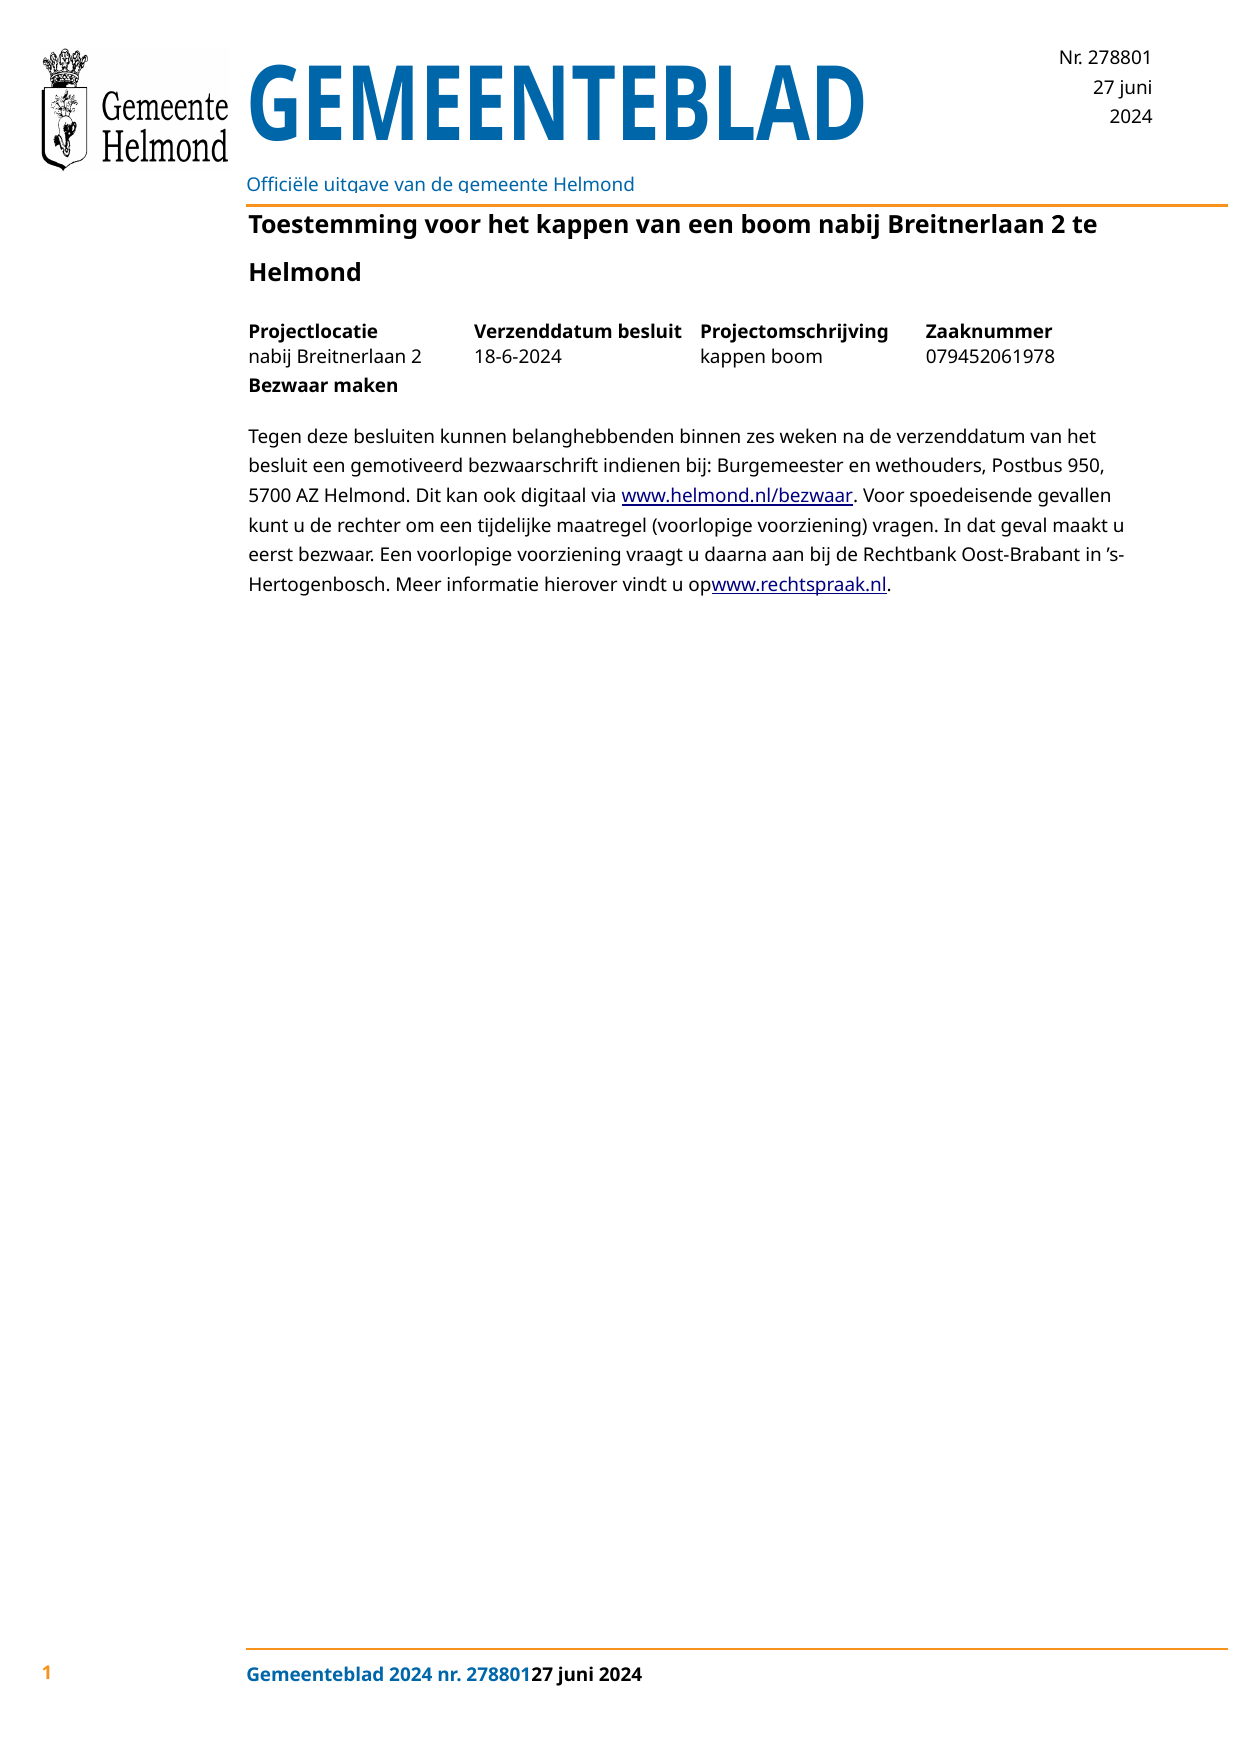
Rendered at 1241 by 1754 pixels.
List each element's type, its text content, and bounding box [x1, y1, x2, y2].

table_header Zaaknummer [926, 318, 1152, 344]
picture [41, 47, 231, 172]
text Bezwaar maken [248, 373, 1152, 398]
table_cell kappen boom [700, 344, 926, 369]
table_header Projectlocatie [248, 318, 474, 344]
table_cell 079452061978 [926, 344, 1152, 369]
text Toestemming voor het kappen van een boom nabij Breitnerlaan 2 te Helmond [248, 207, 1152, 288]
table_header Verzenddatum besluit [474, 318, 700, 344]
table_header Projectomschrijving [700, 318, 926, 344]
text Tegen deze besluiten kunnen belanghebbenden binnen zes weken na de verzenddatum van het besluit een gemotiveerd bezwaarschrift indienen bij: Burgemeester en wethouders, Postbus 950, 5700 AZ Helmond. Dit kan ook digitaal via www.helmond.nl/bezwaar. Voor spoedeisende gevallen kunt u de rechter om een tijdelijke maatregel (voorlopige voorziening) vragen. In dat geval maakt u eerst bezwaar. Een voorlopige voorziening vraagt u daarna aan bij de Rechtbank Oost-Brabant in ’s-Hertogenbosch. Meer informatie hierover vindt u opwww.rechtspraak.nl. [248, 423, 1152, 597]
table_cell 18-6-2024 [474, 344, 700, 369]
table_cell nabij Breitnerlaan 2 [248, 344, 474, 369]
